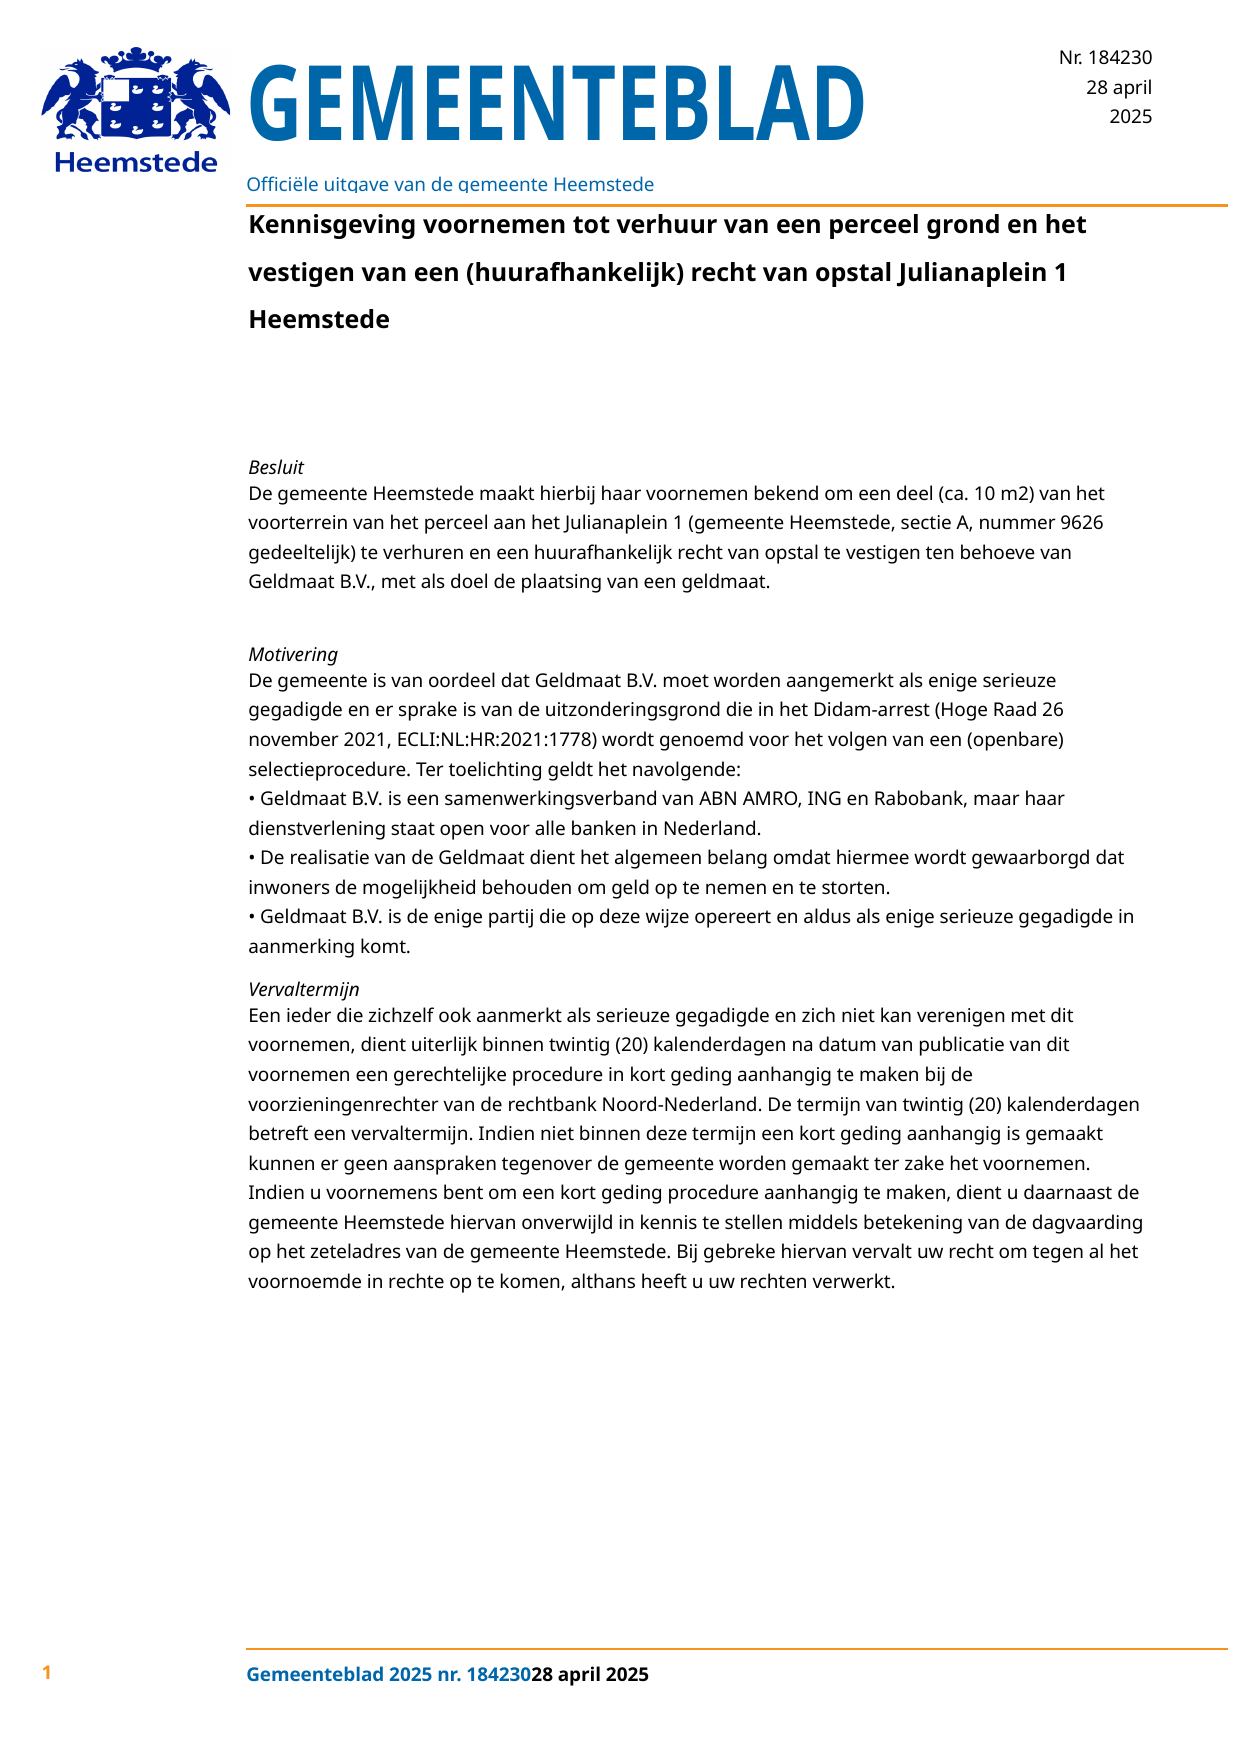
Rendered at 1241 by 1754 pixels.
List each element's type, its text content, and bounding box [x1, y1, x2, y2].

text Besluit [248, 454, 1152, 480]
text Indien u voornemens bent om een kort geding procedure aanhangig te maken, dient u daarnaast de gemeente Heemstede hiervan onverwijld in kennis te stellen middels betekening van de dagvaarding op het zeteladres van de gemeente Heemstede. Bij gebreke hiervan vervalt uw recht om tegen al het voornoemde in rechte op te komen, althans heeft u uw rechten verwerkt. [248, 1179, 1152, 1294]
text De gemeente is van oordeel dat Geldmaat B.V. moet worden aangemerkt als enige serieuze gegadigde en er sprake is van de uitzonderingsgrond die in het Didam-arrest (Hoge Raad 26 november 2021, ECLI:NL:HR:2021:1778) wordt genoemd voor het volgen van een (openbare) selectieprocedure. Ter toelichting geldt het navolgende: [248, 667, 1152, 781]
text Vervaltermijn [248, 976, 1152, 1002]
text Een ieder die zichzelf ook aanmerkt als serieuze gegadigde en zich niet kan verenigen met dit voornemen, dient uiterlijk binnen twintig (20) kalenderdagen na datum van publicatie van dit voornemen een gerechtelijke procedure in kort geding aanhangig te maken bij de voorzieningenrechter van de rechtbank Noord-Nederland. De termijn van twintig (20) kalenderdagen betreft een vervaltermijn. Indien niet binnen deze termijn een kort geding aanhangig is gemaakt kunnen er geen aanspraken tegenover de gemeente worden gemaakt ter zake het voornemen. [248, 1002, 1152, 1176]
text Kennisgeving voornemen tot verhuur van een perceel grond en het vestigen van een (huurafhankelijk) recht van opstal Julianaplein 1 Heemstede [248, 207, 1152, 336]
text • Geldmaat B.V. is een samenwerkingsverband van ABN AMRO, ING en Rabobank, maar haar dienstverlening staat open voor alle banken in Nederland. [248, 785, 1152, 841]
text Motivering [248, 641, 1152, 667]
text • De realisatie van de Geldmaat dient het algemeen belang omdat hiermee wordt gewaarborgd dat inwoners de mogelijkheid behouden om geld op te nemen en te storten. [248, 844, 1152, 900]
text • Geldmaat B.V. is de enige partij die op deze wijze opereert en aldus als enige serieuze gegadigde in aanmerking komt. [248, 904, 1152, 959]
text De gemeente Heemstede maakt hierbij haar voornemen bekend om een deel (ca. 10 m2) van het voorterrein van het perceel aan het Julianaplein 1 (gemeente Heemstede, sectie A, nummer 9626 gedeeltelijk) te verhuren en een huurafhankelijk recht van opstal te vestigen ten behoeve van Geldmaat B.V., met als doel de plaatsing van een geldmaat. [248, 480, 1152, 594]
picture [41, 47, 231, 172]
